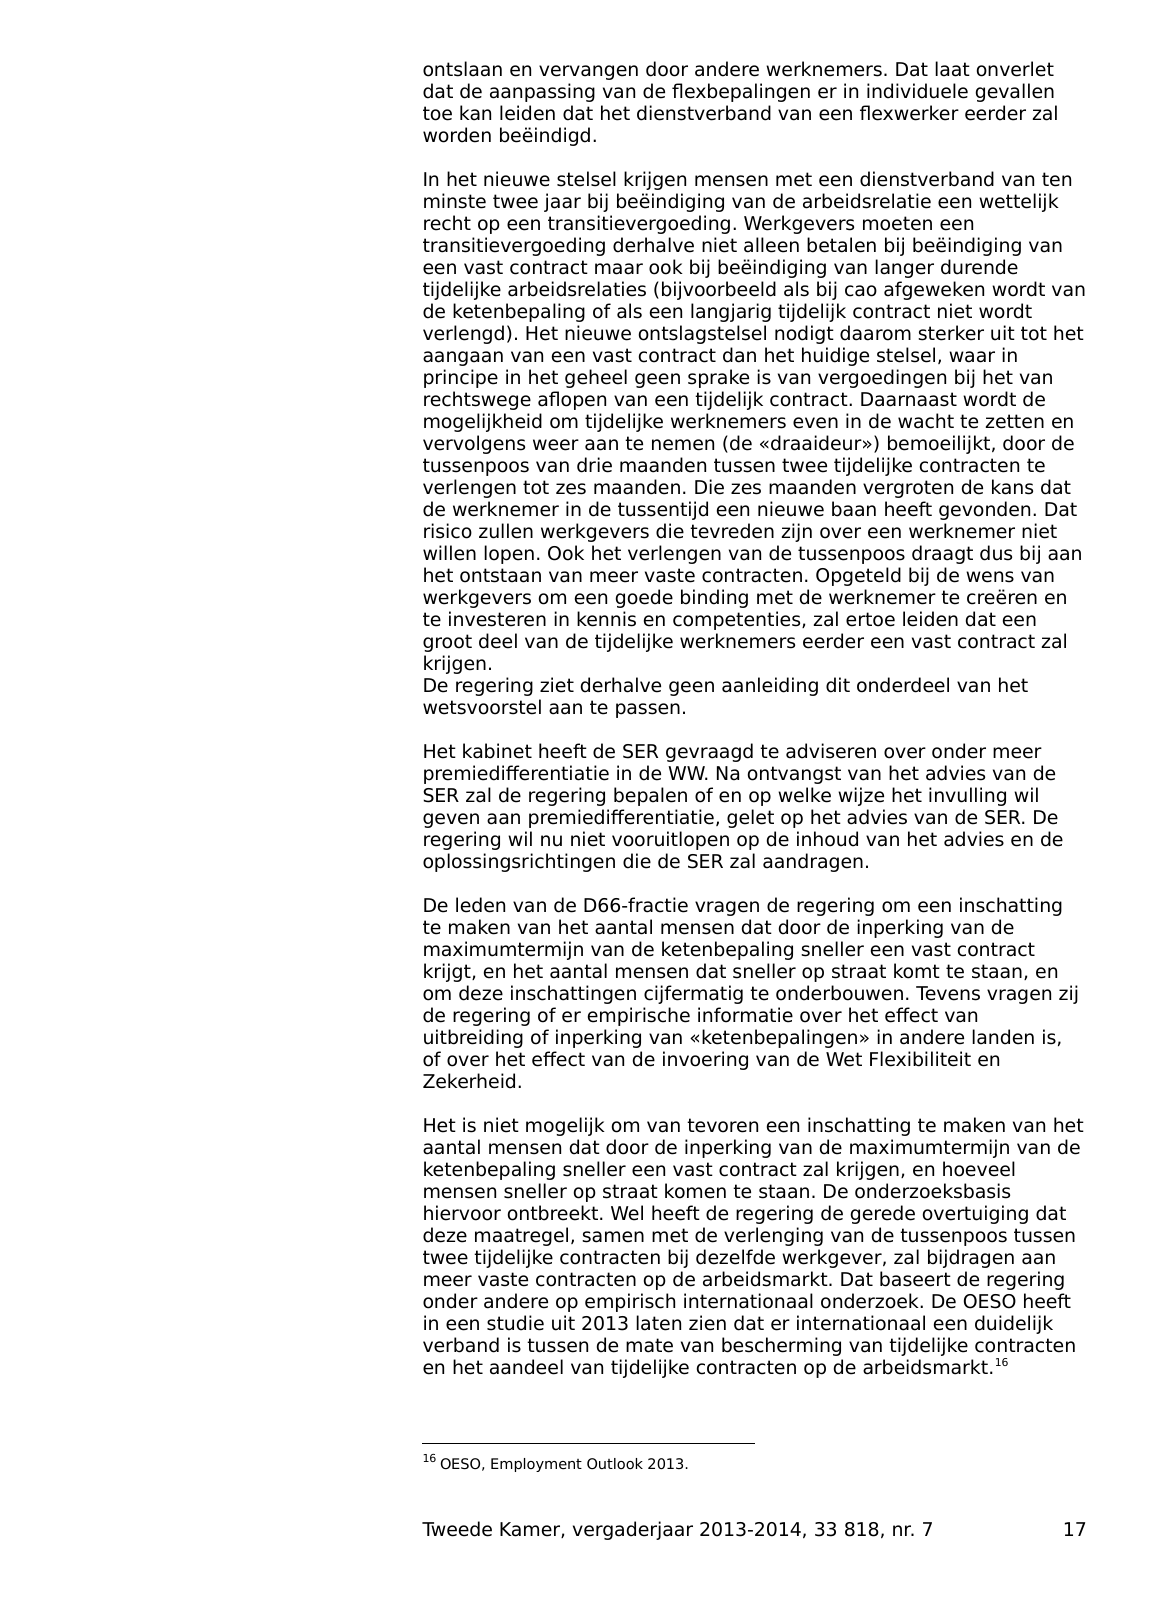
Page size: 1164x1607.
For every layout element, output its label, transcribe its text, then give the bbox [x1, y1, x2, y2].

text Het is niet mogelijk om van tevoren een inschatting te maken van het aantal mensen dat door de inperking van de maximumtermijn van de ketenbepaling sneller een vast contract zal krijgen, en hoeveel mensen sneller op straat komen te staan. De onderzoeksbasis hiervoor ontbreekt. Wel heeft de regering de gerede overtuiging dat deze maatregel, samen met de verlenging van de tussenpoos tussen twee tijdelijke contracten bij dezelfde werkgever, zal bijdragen aan meer vaste contracten op de arbeidsmarkt. Dat baseert de regering onder andere op empirisch internationaal onderzoek. De OESO heeft in een studie uit 2013 laten zien dat er internationaal een duidelijk verband is tussen de mate van bescherming van tijdelijke contracten en het aandeel van tijdelijke contracten op de arbeidsmarkt. [422, 1115, 1087, 1379]
text De leden van de D66-fractie vragen de regering om een inschatting te maken van het aantal mensen dat door de inperking van de maximumtermijn van de ketenbepaling sneller een vast contract krijgt, en het aantal mensen dat sneller op straat komt te staan, en om deze inschattingen cijfermatig te onderbouwen. Tevens vragen zij de regering of er empirische informatie over het effect van uitbreiding of inperking van «ketenbepalingen» in andere landen is, of over het effect van de invoering van de Wet Flexibiliteit en Zekerheid. [422, 895, 1087, 1093]
text Het kabinet heeft de SER gevraagd te adviseren over onder meer premiedifferentiatie in de WW. Na ontvangst van het advies van de SER zal de regering bepalen of en op welke wijze het invulling wil geven aan premiedifferentiatie, gelet op het advies van de SER. De regering wil nu niet vooruitlopen op de inhoud van het advies en de oplossingsrichtingen die de SER zal aandragen. [422, 741, 1087, 873]
text ontslaan en vervangen door andere werknemers. Dat laat onverlet dat de aanpassing van de flexbepalingen er in individuele gevallen toe kan leiden dat het dienstverband van een flexwerker eerder zal worden beëindigd. [422, 59, 1087, 147]
text In het nieuwe stelsel krijgen mensen met een dienstverband van ten minste twee jaar bij beëindiging van de arbeidsrelatie een wettelijk recht op een transitievergoeding. Werkgevers moeten een transitievergoeding derhalve niet alleen betalen bij beëindiging van een vast contract maar ook bij beëindiging van langer durende tijdelijke arbeidsrelaties (bijvoorbeeld als bij cao afgeweken wordt van de ketenbepaling of als een langjarig tijdelijk contract niet wordt verlengd). Het nieuwe ontslagstelsel nodigt daarom sterker uit tot het aangaan van een vast contract dan het huidige stelsel, waar in principe in het geheel geen sprake is van vergoedingen bij het van rechtswege aflopen van een tijdelijk contract. Daarnaast wordt de mogelijkheid om tijdelijke werknemers even in de wacht te zetten en vervolgens weer aan te nemen (de «draaideur») bemoeilijkt, door de tussenpoos van drie maanden tussen twee tijdelijke contracten te verlengen tot zes maanden. Die zes maanden vergroten de kans dat de werknemer in de tussentijd een nieuwe baan heeft gevonden. Dat risico zullen werkgevers die tevreden zijn over een werknemer niet willen lopen. Ook het verlengen van de tussenpoos draagt dus bij aan het ontstaan van meer vaste contracten. Opgeteld bij de wens van werkgevers om een goede binding met de werknemer te creëren en te investeren in kennis en competenties, zal ertoe leiden dat een groot deel van de tijdelijke werknemers eerder een vast contract zal krijgen. [422, 169, 1087, 675]
text OESO, Employment Outlook 2013. [422, 1452, 1087, 1474]
text De regering ziet derhalve geen aanleiding dit onderdeel van het wetsvoorstel aan te passen. [422, 675, 1087, 719]
